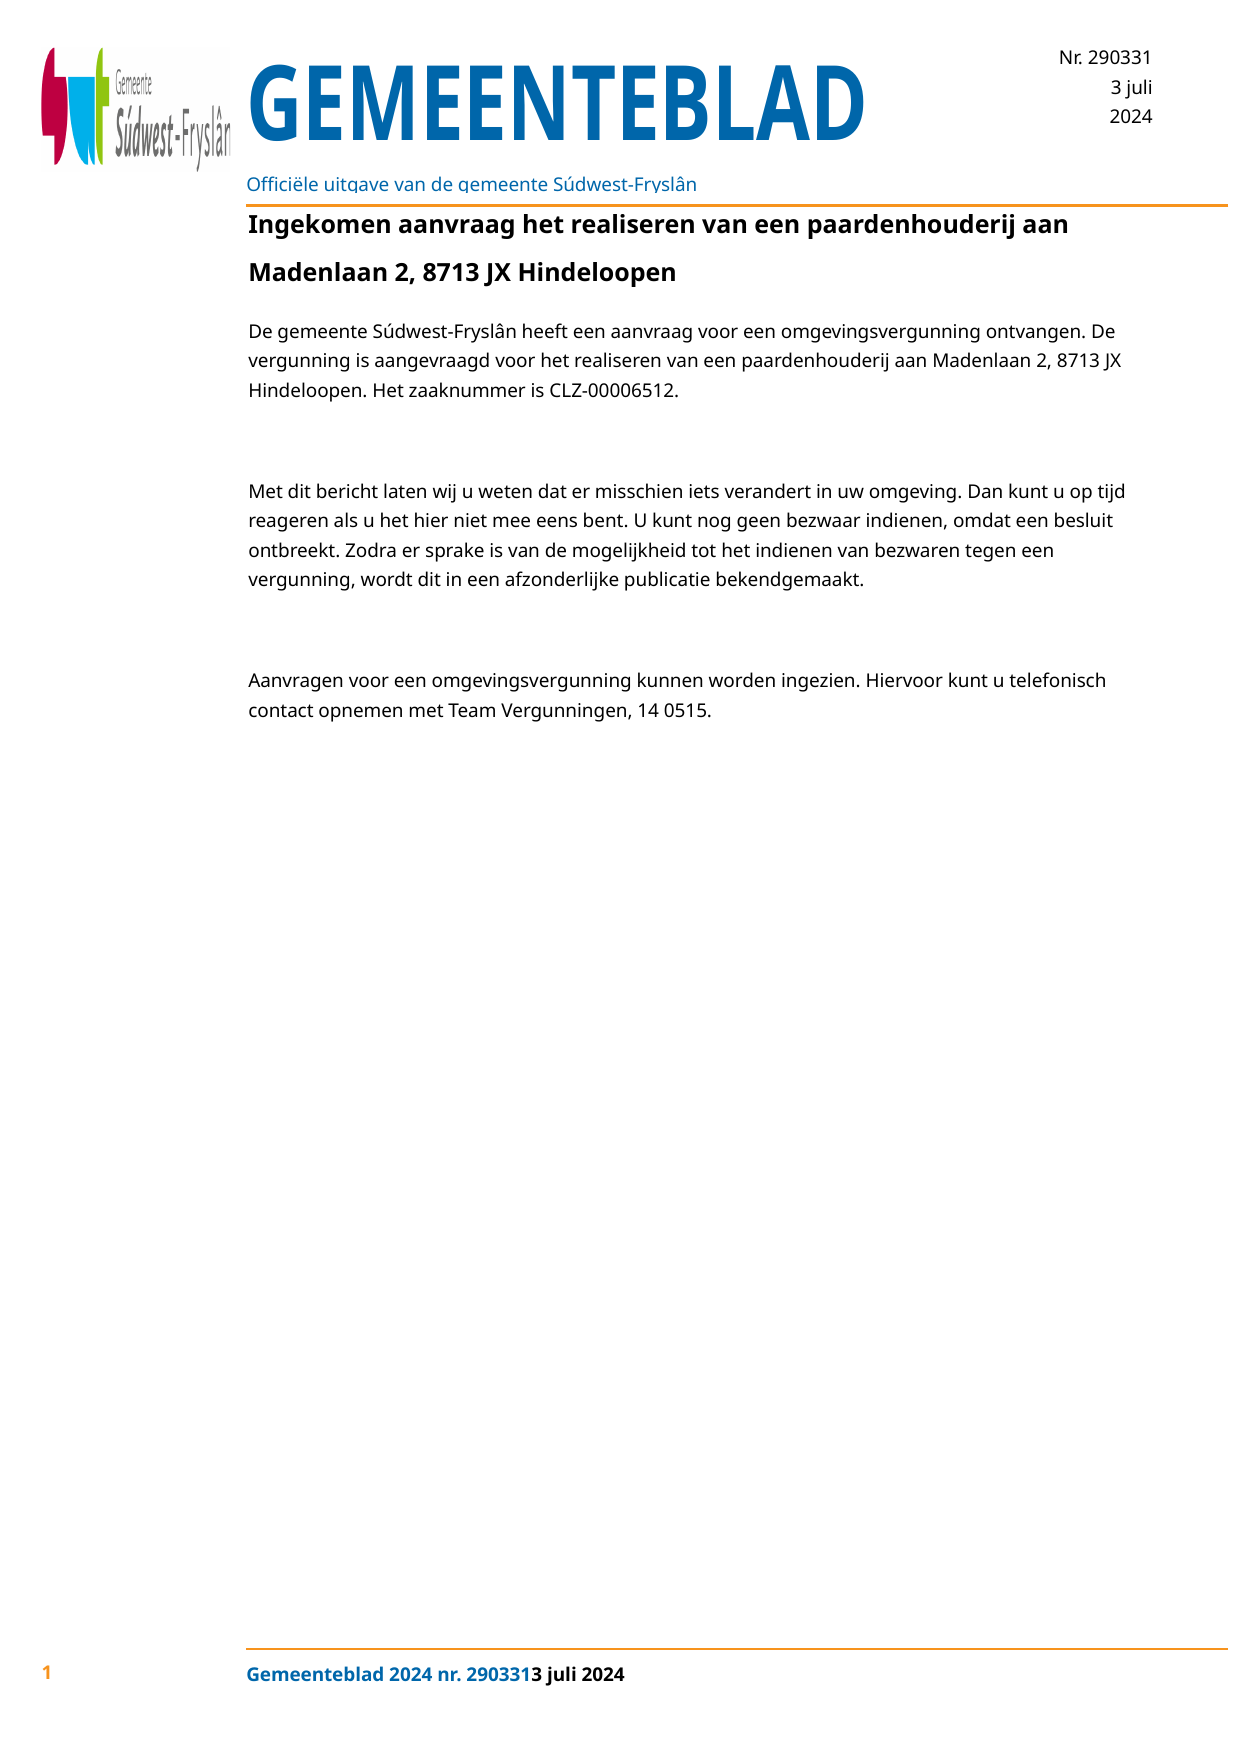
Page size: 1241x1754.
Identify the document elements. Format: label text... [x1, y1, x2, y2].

text Ingekomen aanvraag het realiseren van een paardenhouderij aan Madenlaan 2, 8713 JX Hindeloopen [248, 207, 1152, 288]
text De gemeente Súdwest-Fryslân heeft een aanvraag voor een omgevingsvergunning ontvangen. De vergunning is aangevraagd voor het realiseren van een paardenhouderij aan Madenlaan 2, 8713 JX Hindeloopen. Het zaaknummer is CLZ-00006512. [248, 318, 1152, 403]
text Met dit bericht laten wij u weten dat er misschien iets verandert in uw omgeving. Dan kunt u op tijd reageren als u het hier niet mee eens bent. U kunt nog geen bezwaar indienen, omdat een besluit ontbreekt. Zodra er sprake is van de mogelijkheid tot het indienen van bezwaren tegen een vergunning, wordt dit in een afzonderlijke publicatie bekendgemaakt. [248, 478, 1152, 592]
picture [41, 47, 231, 172]
text Aanvragen voor een omgevingsvergunning kunnen worden ingezien. Hiervoor kunt u telefonisch contact opnemen met Team Vergunningen, 14 0515. [248, 667, 1152, 723]
